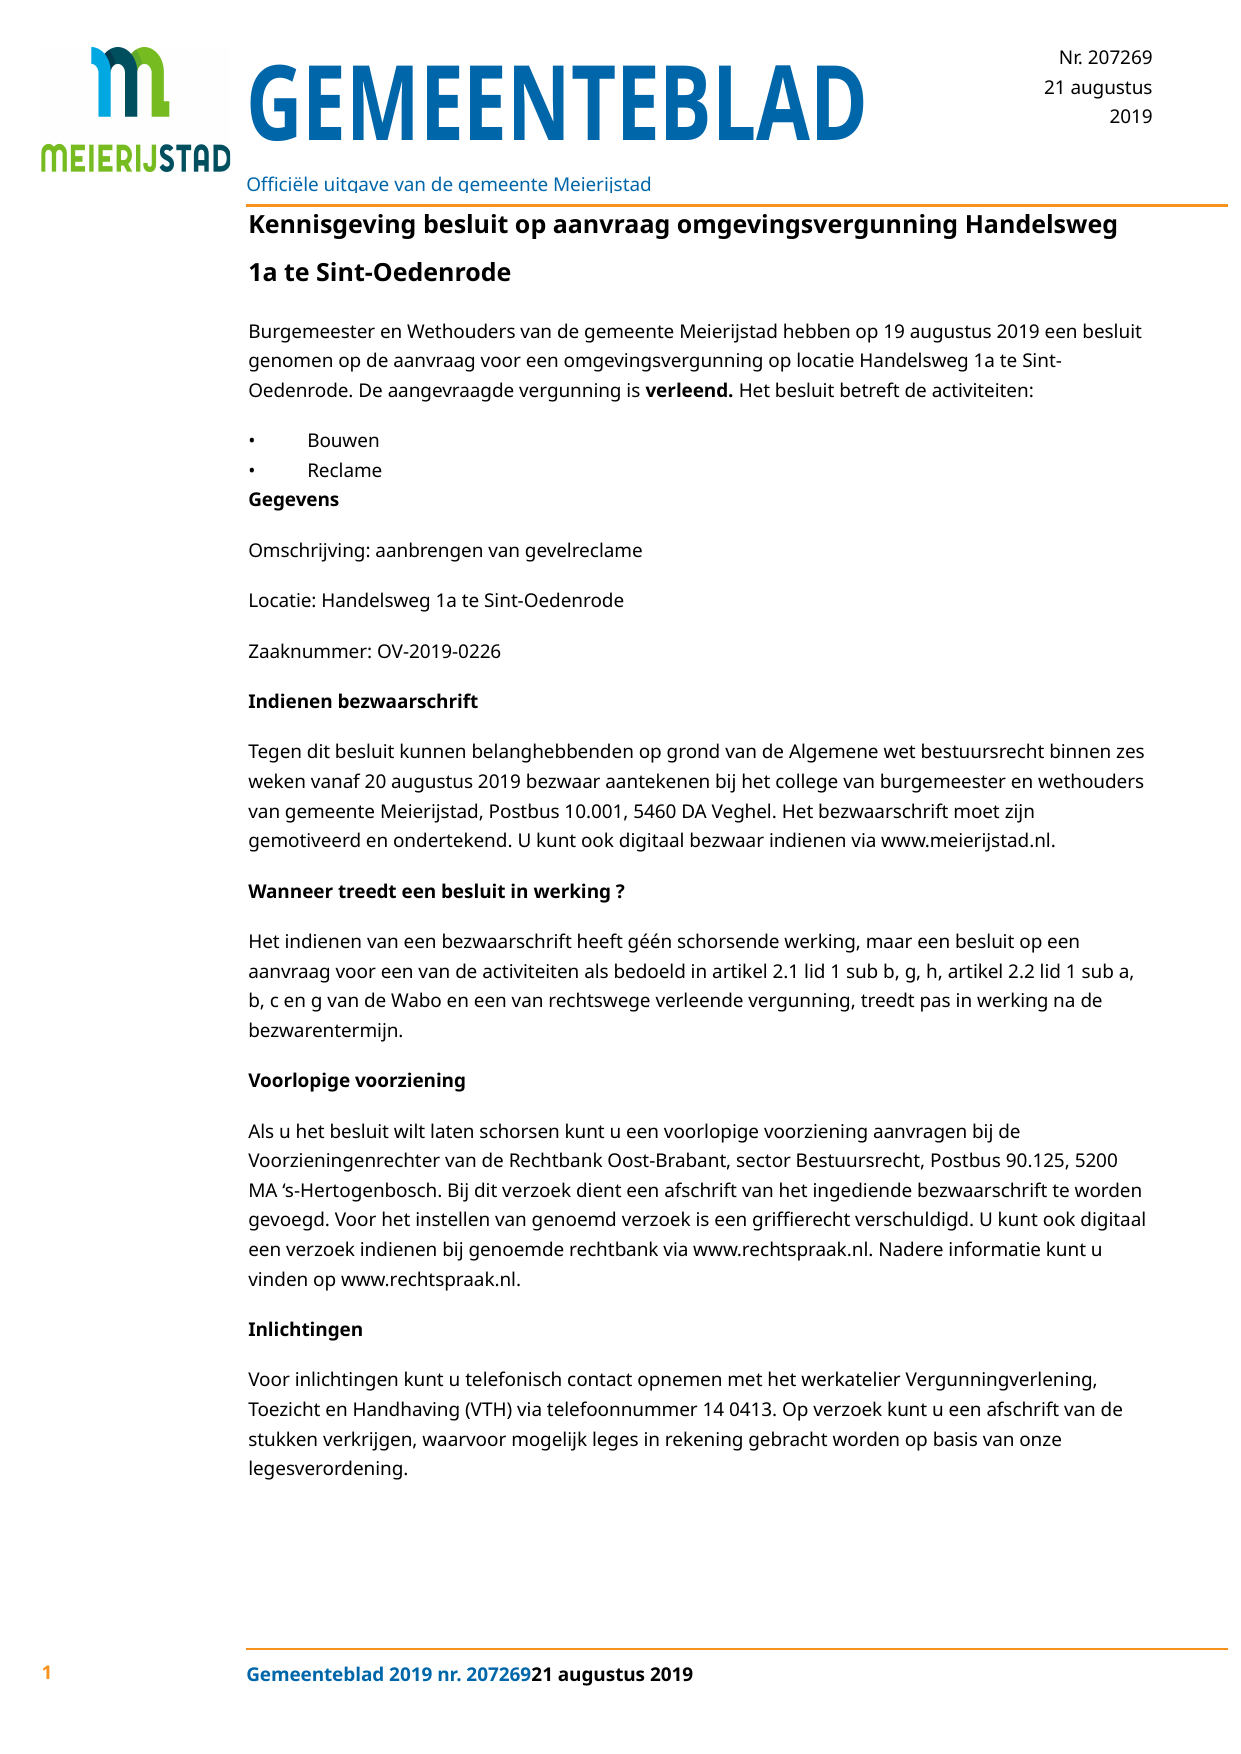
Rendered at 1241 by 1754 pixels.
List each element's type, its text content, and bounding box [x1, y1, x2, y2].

text Indienen bezwaarschrift [248, 688, 1152, 714]
text Voor inlichtingen kunt u telefonisch contact opnemen met het werkatelier Vergunningverlening, Toezicht en Handhaving (VTH) via telefoonnummer 14 0413. Op verzoek kunt u een afschrift van de stukken verkrijgen, waarvoor mogelijk leges in rekening gebracht worden op basis van onze legesverordening. [248, 1367, 1152, 1481]
text Inlichtingen [248, 1316, 1152, 1342]
list Bouwen [248, 427, 1152, 453]
text Zaaknummer: OV-2019-0226 [248, 638, 1152, 664]
text Kennisgeving besluit op aanvraag omgevingsvergunning Handelsweg 1a te Sint-Oedenrode [248, 207, 1152, 288]
text Omschrijving: aanbrengen van gevelreclame [248, 537, 1152, 563]
text Het indienen van een bezwaarschrift heeft géén schorsende werking, maar een besluit op een aanvraag voor een van de activiteiten als bedoeld in artikel 2.1 lid 1 sub b, g, h, artikel 2.2 lid 1 sub a, b, c en g van de Wabo en een van rechtswege verleende vergunning, treedt pas in werking na de bezwarentermijn. [248, 928, 1152, 1043]
text Voorlopige voorziening [248, 1067, 1152, 1093]
picture [41, 47, 231, 172]
list Reclame [248, 457, 1152, 483]
text Tegen dit besluit kunnen belanghebbenden op grond van de Algemene wet bestuursrecht binnen zes weken vanaf 20 augustus 2019 bezwaar aantekenen bij het college van burgemeester en wethouders van gemeente Meierijstad, Postbus 10.001, 5460 DA Veghel. Het bezwaarschrift moet zijn gemotiveerd en ondertekend. U kunt ook digitaal bezwaar indienen via www.meierijstad.nl. [248, 739, 1152, 853]
text Gegevens [248, 487, 1152, 512]
text Wanneer treedt een besluit in werking ? [248, 878, 1152, 904]
text Locatie: Handelsweg 1a te Sint-Oedenrode [248, 587, 1152, 613]
text Burgemeester en Wethouders van de gemeente Meierijstad hebben op 19 augustus 2019 een besluit genomen op de aanvraag voor een omgevingsvergunning op locatie Handelsweg 1a te Sint-Oedenrode. De aangevraagde vergunning is verleend. Het besluit betreft de activiteiten: [248, 318, 1152, 403]
text Als u het besluit wilt laten schorsen kunt u een voorlopige voorziening aanvragen bij de Voorzieningenrechter van de Rechtbank Oost-Brabant, sector Bestuursrecht, Postbus 90.125, 5200 MA ‘s-Hertogenbosch. Bij dit verzoek dient een afschrift van het ingediende bezwaarschrift te worden gevoegd. Voor het instellen van genoemd verzoek is een griffierecht verschuldigd. U kunt ook digitaal een verzoek indienen bij genoemde rechtbank via www.rechtspraak.nl. Nadere informatie kunt u vinden op www.rechtspraak.nl. [248, 1118, 1152, 1292]
